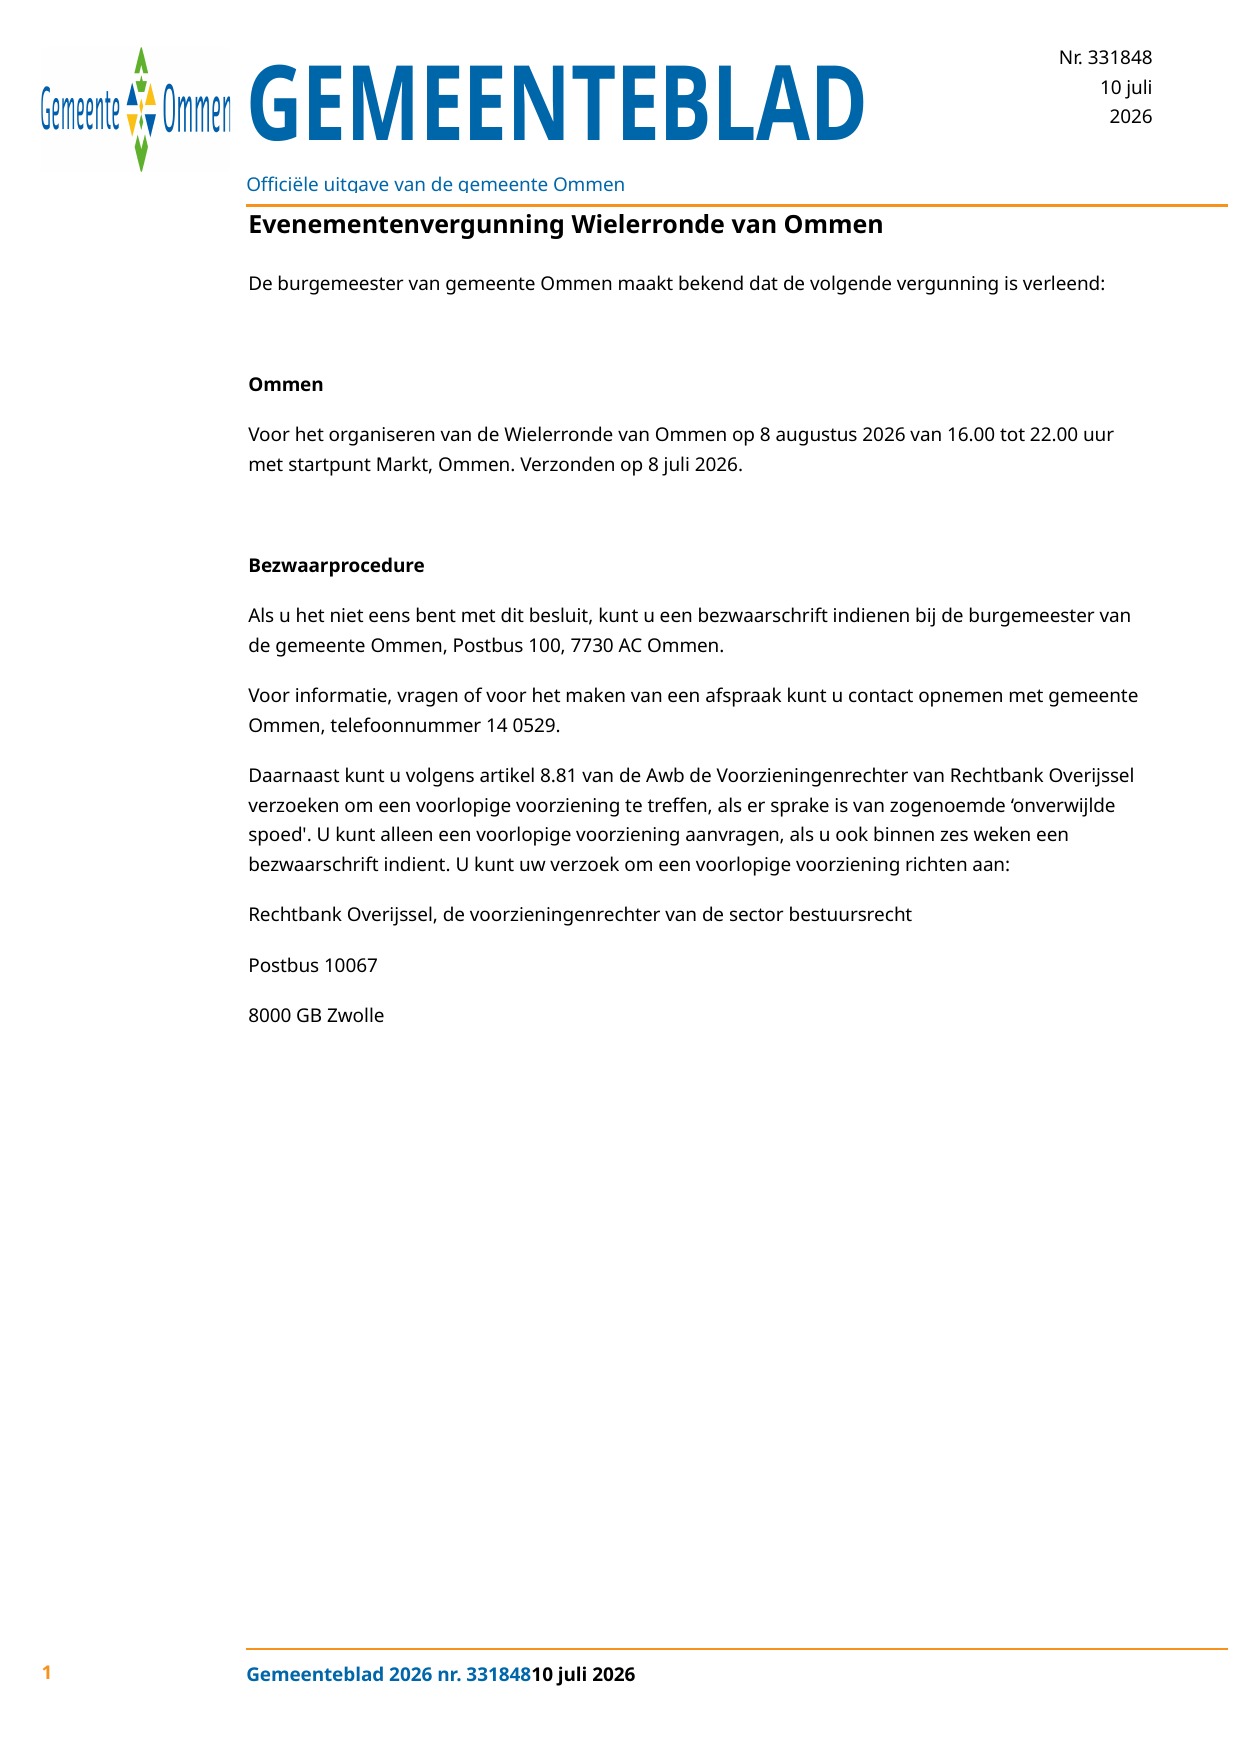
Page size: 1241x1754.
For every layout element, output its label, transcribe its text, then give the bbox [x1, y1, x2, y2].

text Voor het organiseren van de Wielerronde van Ommen op 8 augustus 2026 van 16.00 tot 22.00 uur met startpunt Markt, Ommen. Verzonden op 8 juli 2026. [248, 422, 1152, 477]
picture [41, 47, 231, 172]
text Ommen [248, 371, 1152, 397]
text Daarnaast kunt u volgens artikel 8.81 van de Awb de Voorzieningenrechter van Rechtbank Overijssel verzoeken om een voorlopige voorziening te treffen, als er sprake is van zogenoemde ‘onverwijlde spoed'. U kunt alleen een voorlopige voorziening aanvragen, als u ook binnen zes weken een bezwaarschrift indient. U kunt uw verzoek om een voorlopige voorziening richten aan: [248, 762, 1152, 877]
text Bezwaarprocedure [248, 552, 1152, 578]
text Als u het niet eens bent met dit besluit, kunt u een bezwaarschrift indienen bij de burgemeester van de gemeente Ommen, Postbus 100, 7730 AC Ommen. [248, 602, 1152, 658]
text De burgemeester van gemeente Ommen maakt bekend dat de volgende vergunning is verleend: [248, 270, 1152, 296]
text 8000 GB Zwolle [248, 1002, 1152, 1028]
text Postbus 10067 [248, 952, 1152, 978]
text Evenementenvergunning Wielerronde van Ommen [248, 207, 1152, 241]
text Rechtbank Overijssel, de voorzieningenrechter van de sector bestuursrecht [248, 902, 1152, 927]
text Voor informatie, vragen of voor het maken van een afspraak kunt u contact opnemen met gemeente Ommen, telefoonnummer 14 0529. [248, 682, 1152, 738]
